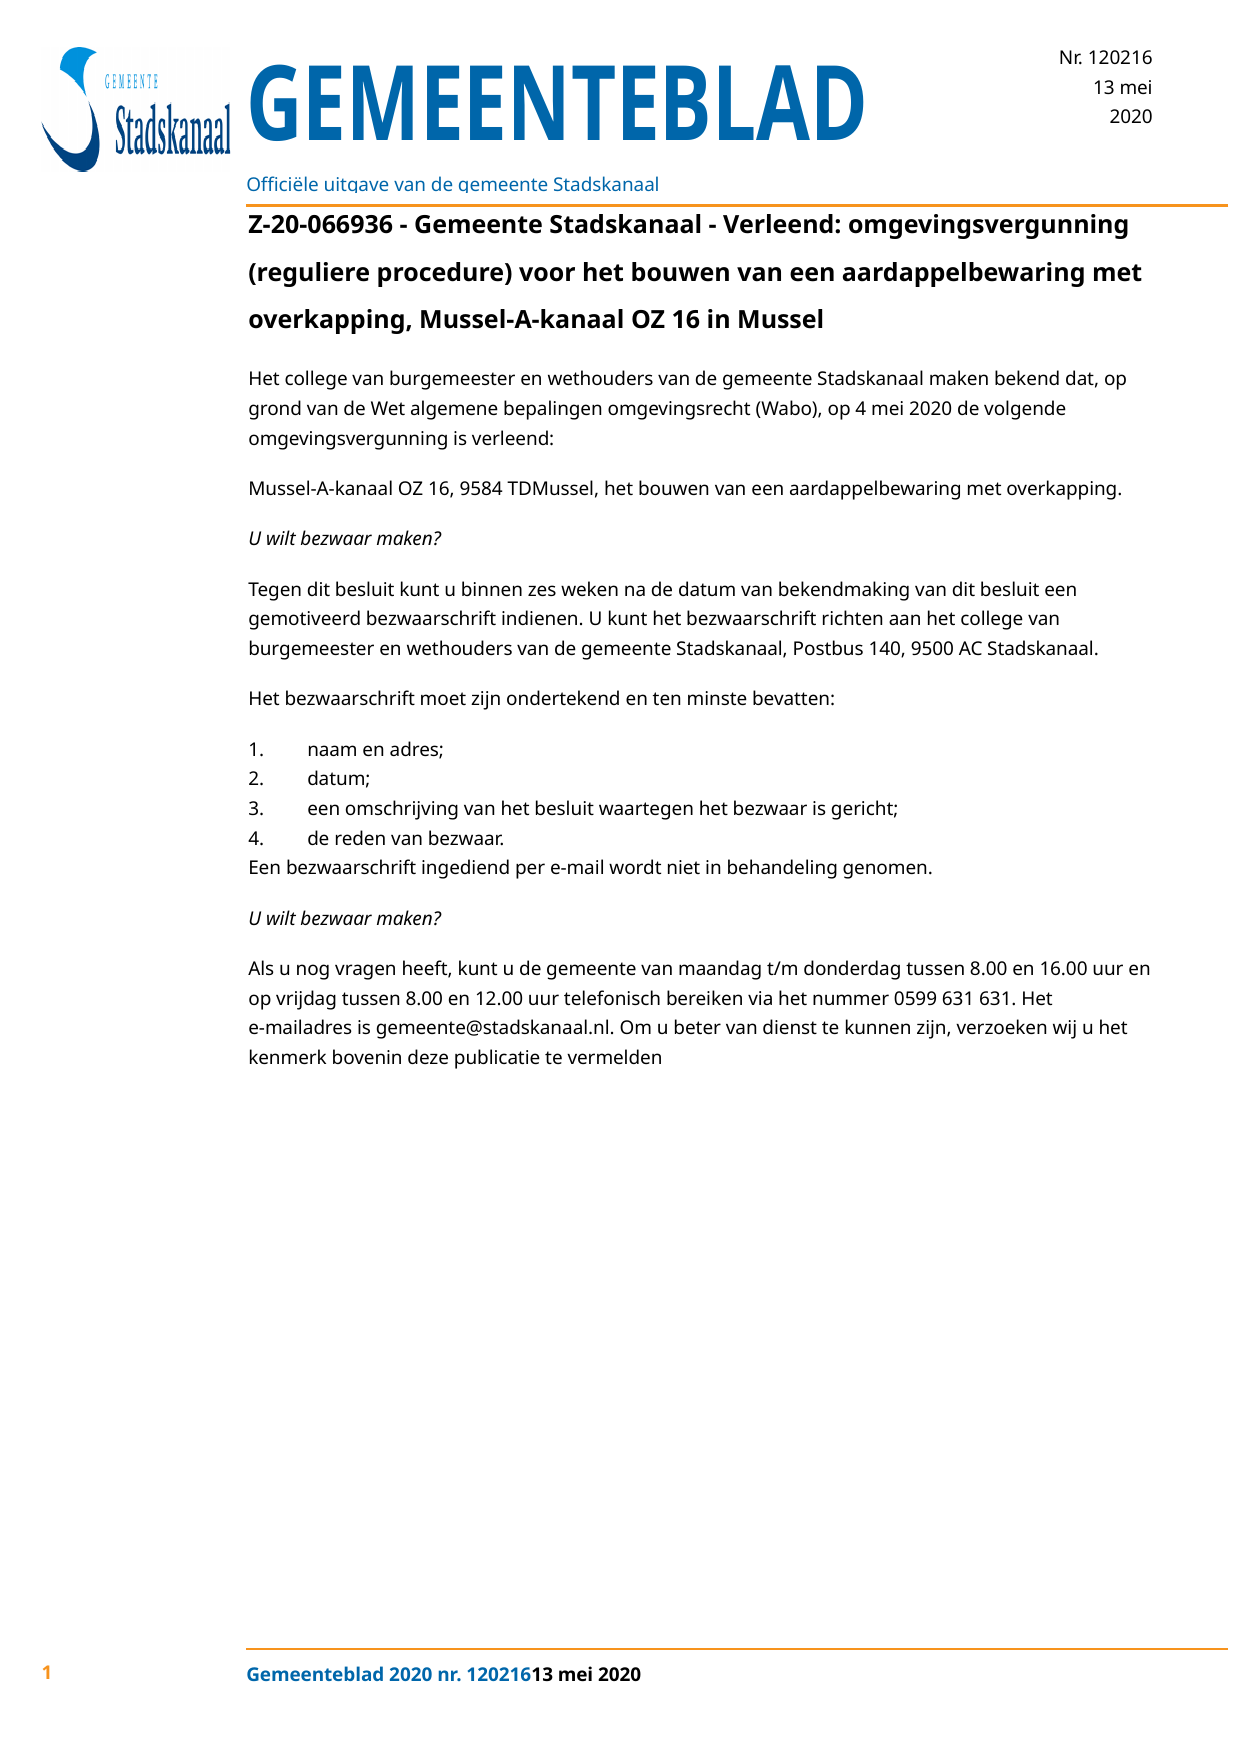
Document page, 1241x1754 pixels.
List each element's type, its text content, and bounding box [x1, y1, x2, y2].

text Een bezwaarschrift ingediend per e-mail wordt niet in behandeling genomen. [248, 854, 1152, 880]
text Z-20-066936 - Gemeente Stadskanaal - Verleend: omgevingsvergunning (reguliere procedure) voor het bouwen van een aardappelbewaring met overkapping, Mussel-A-kanaal OZ 16 in Mussel [248, 207, 1152, 336]
text Het bezwaarschrift moet zijn ondertekend en ten minste bevatten: [248, 686, 1152, 711]
list een omschrijving van het besluit waartegen het bezwaar is gericht; [248, 795, 1152, 821]
text Het college van burgemeester en wethouders van de gemeente Stadskanaal maken bekend dat, op grond van de Wet algemene bepalingen omgevingsrecht (Wabo), op 4 mei 2020 de volgende omgevingsvergunning is verleend: [248, 366, 1152, 450]
text U wilt bezwaar maken? [248, 526, 1152, 551]
text Tegen dit besluit kunt u binnen zes weken na de datum van bekendmaking van dit besluit een gemotiveerd bezwaarschrift indienen. U kunt het bezwaarschrift richten aan het college van burgemeester en wethouders van de gemeente Stadskanaal, Postbus 140, 9500 AC Stadskanaal. [248, 576, 1152, 661]
list naam en adres; [248, 736, 1152, 762]
picture [41, 47, 231, 172]
text U wilt bezwaar maken? [248, 905, 1152, 930]
text Mussel-A-kanaal OZ 16, 9584 TDMussel, het bouwen van een aardappelbewaring met overkapping. [248, 475, 1152, 501]
text Als u nog vragen heeft, kunt u de gemeente van maandag t/m donderdag tussen 8.00 en 16.00 uur en op vrijdag tussen 8.00 en 12.00 uur telefonisch bereiken via het nummer 0599 631 631. Het e‑mailadres is gemeente@stadskanaal.nl. Om u beter van dienst te kunnen zijn, verzoeken wij u het kenmerk bovenin deze publicatie te vermelden [248, 955, 1152, 1069]
list de reden van bezwaar. [248, 825, 1152, 850]
list datum; [248, 766, 1152, 791]
